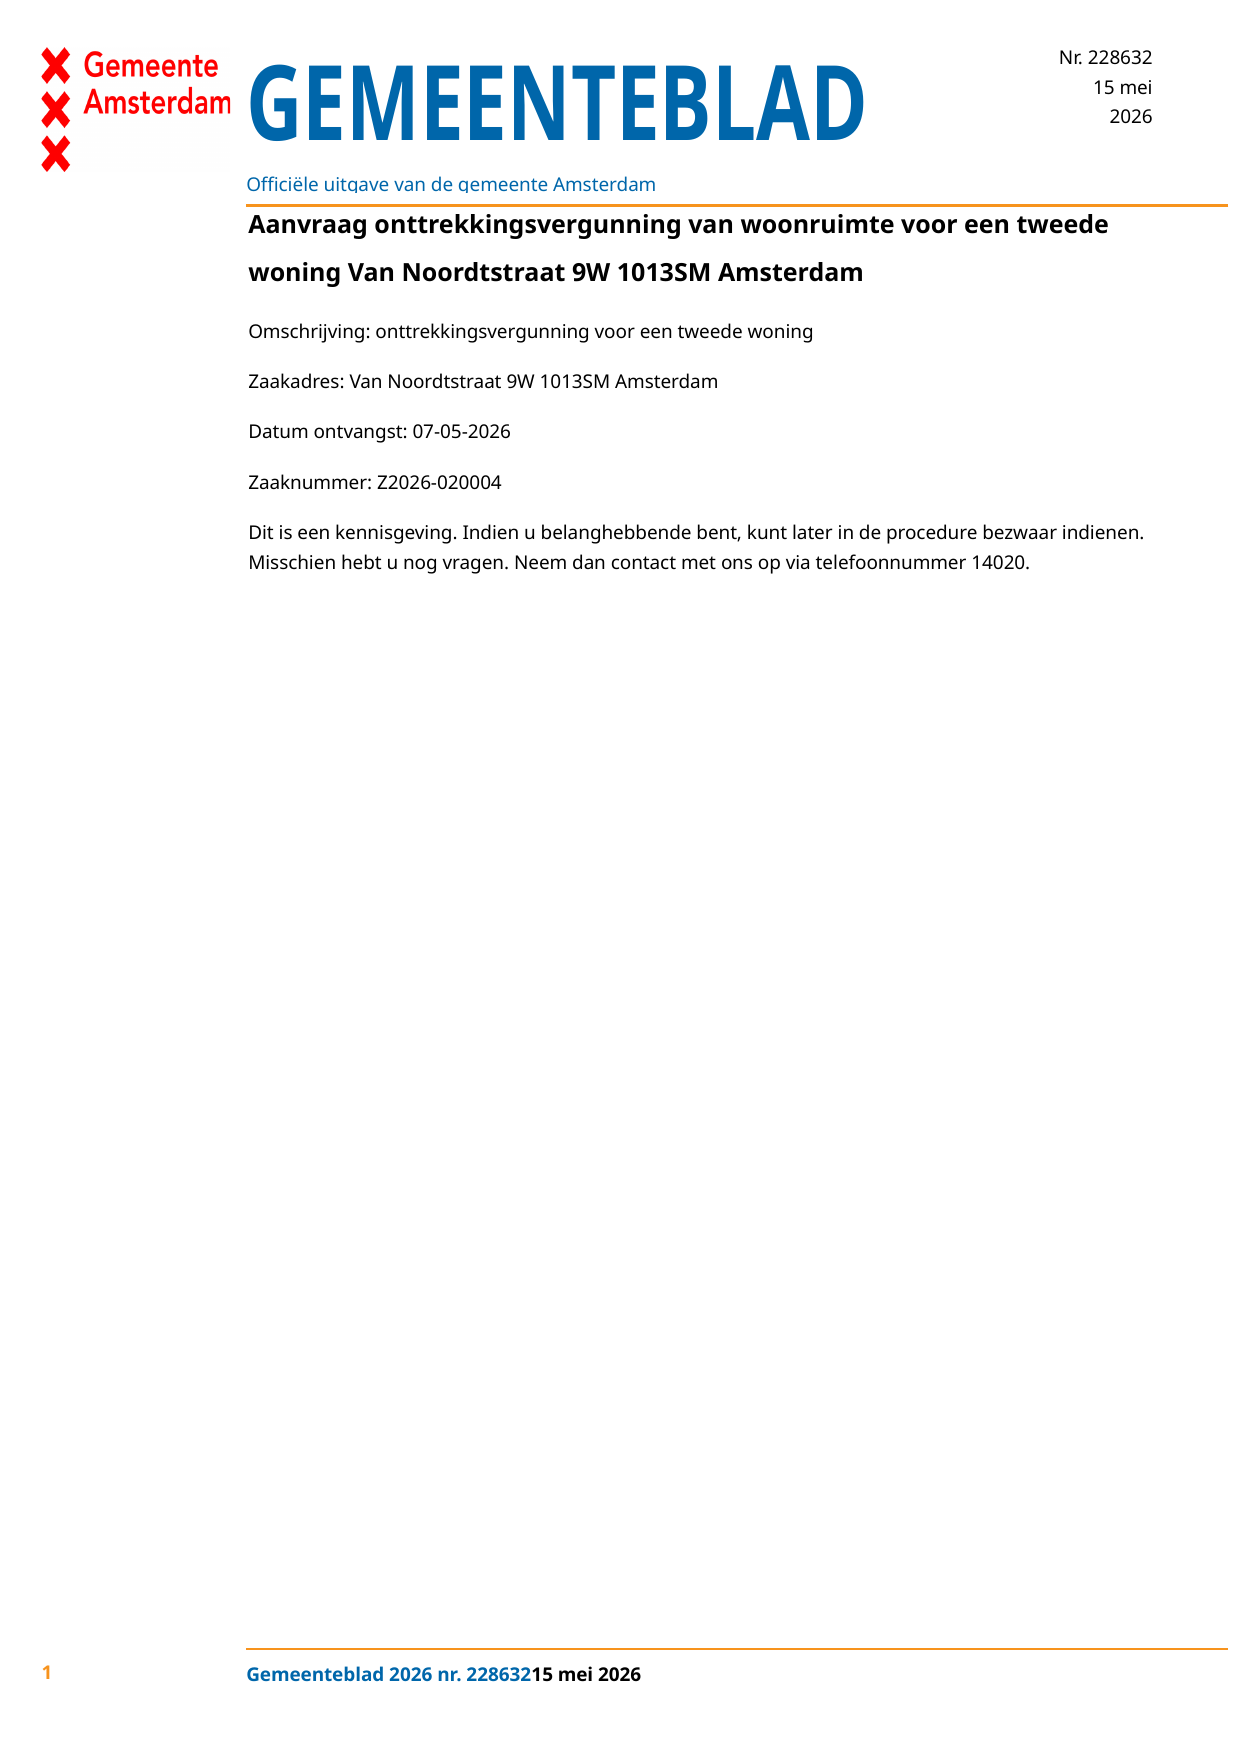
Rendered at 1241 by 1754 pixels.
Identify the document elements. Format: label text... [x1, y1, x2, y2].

text Datum ontvangst: 07-05-2026 [248, 419, 1152, 444]
text Omschrijving: onttrekkingsvergunning voor een tweede woning [248, 318, 1152, 344]
text Dit is een kennisgeving. Indien u belanghebbende bent, kunt later in de procedure bezwaar indienen. Misschien hebt u nog vragen. Neem dan contact met ons op via telefoonnummer 14020. [248, 519, 1152, 575]
text Zaaknummer: Z2026-020004 [248, 469, 1152, 495]
text Aanvraag onttrekkingsvergunning van woonruimte voor een tweede woning Van Noordtstraat 9W 1013SM Amsterdam [248, 207, 1152, 288]
picture [41, 47, 231, 172]
text Zaakadres: Van Noordtstraat 9W 1013SM Amsterdam [248, 368, 1152, 394]
